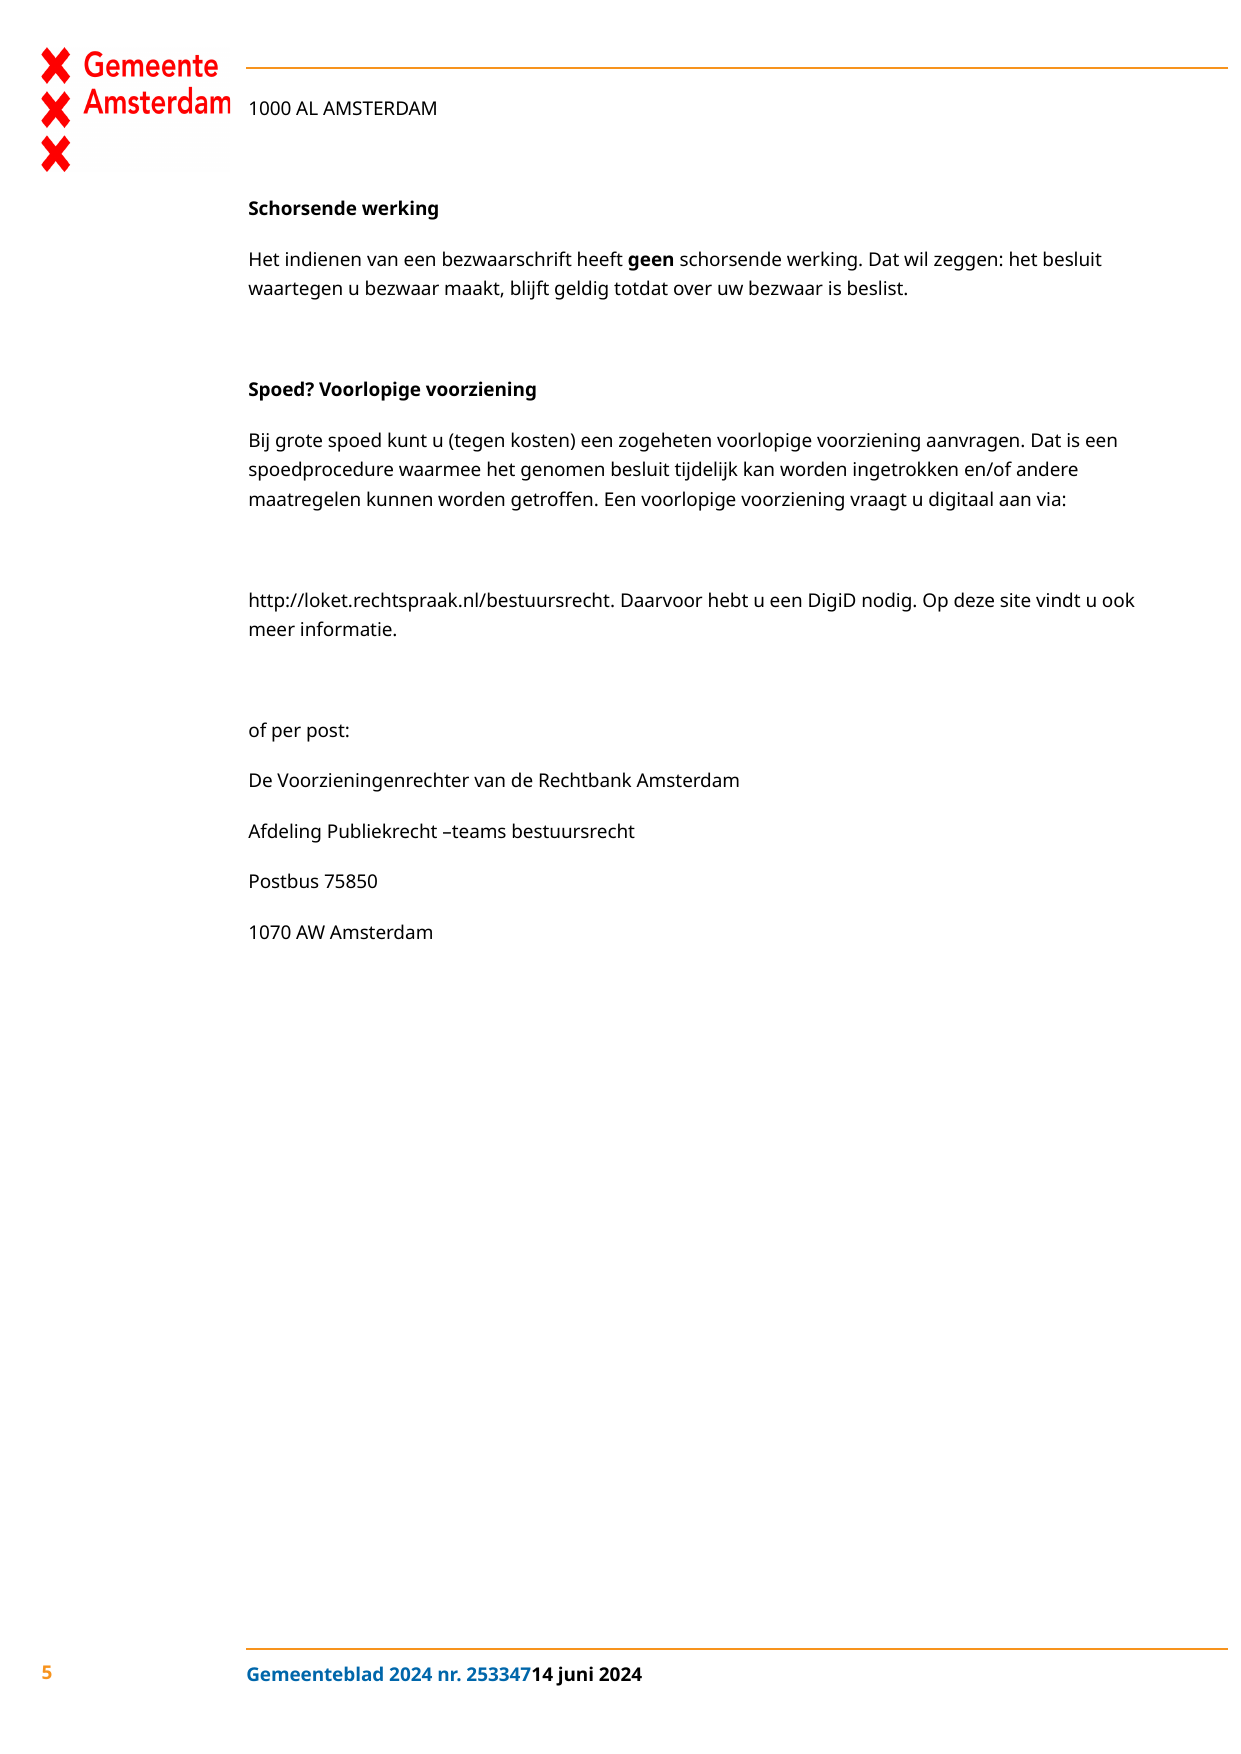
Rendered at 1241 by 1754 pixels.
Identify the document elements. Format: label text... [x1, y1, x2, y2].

text http://loket.rechtspraak.nl/bestuursrecht. Daarvoor hebt u een DigiD nodig. Op deze site vindt u ook meer informatie. [248, 587, 1152, 642]
text Spoed? Voorlopige voorziening [248, 376, 1152, 402]
text of per post: [248, 717, 1152, 743]
text Bij grote spoed kunt u (tegen kosten) een zogeheten voorlopige voorziening aanvragen. Dat is een spoedprocedure waarmee het genomen besluit tijdelijk kan worden ingetrokken en/of andere maatregelen kunnen worden getroffen. Een voorlopige voorziening vraagt u digitaal aan via: [248, 427, 1152, 512]
text De Voorzieningenrechter van de Rechtbank Amsterdam [248, 768, 1152, 793]
text 1070 AW Amsterdam [248, 919, 1152, 945]
picture [41, 47, 231, 172]
text Het indienen van een bezwaarschrift heeft geen schorsende werking. Dat wil zeggen: het besluit waartegen u bezwaar maakt, blijft geldig totdat over uw bezwaar is beslist. [248, 246, 1152, 301]
text Postbus 75850 [248, 868, 1152, 894]
text 1000 AL AMSTERDAM [248, 95, 1152, 121]
text Schorsende werking [248, 196, 1152, 221]
text Afdeling Publiekrecht –teams bestuursrecht [248, 818, 1152, 844]
